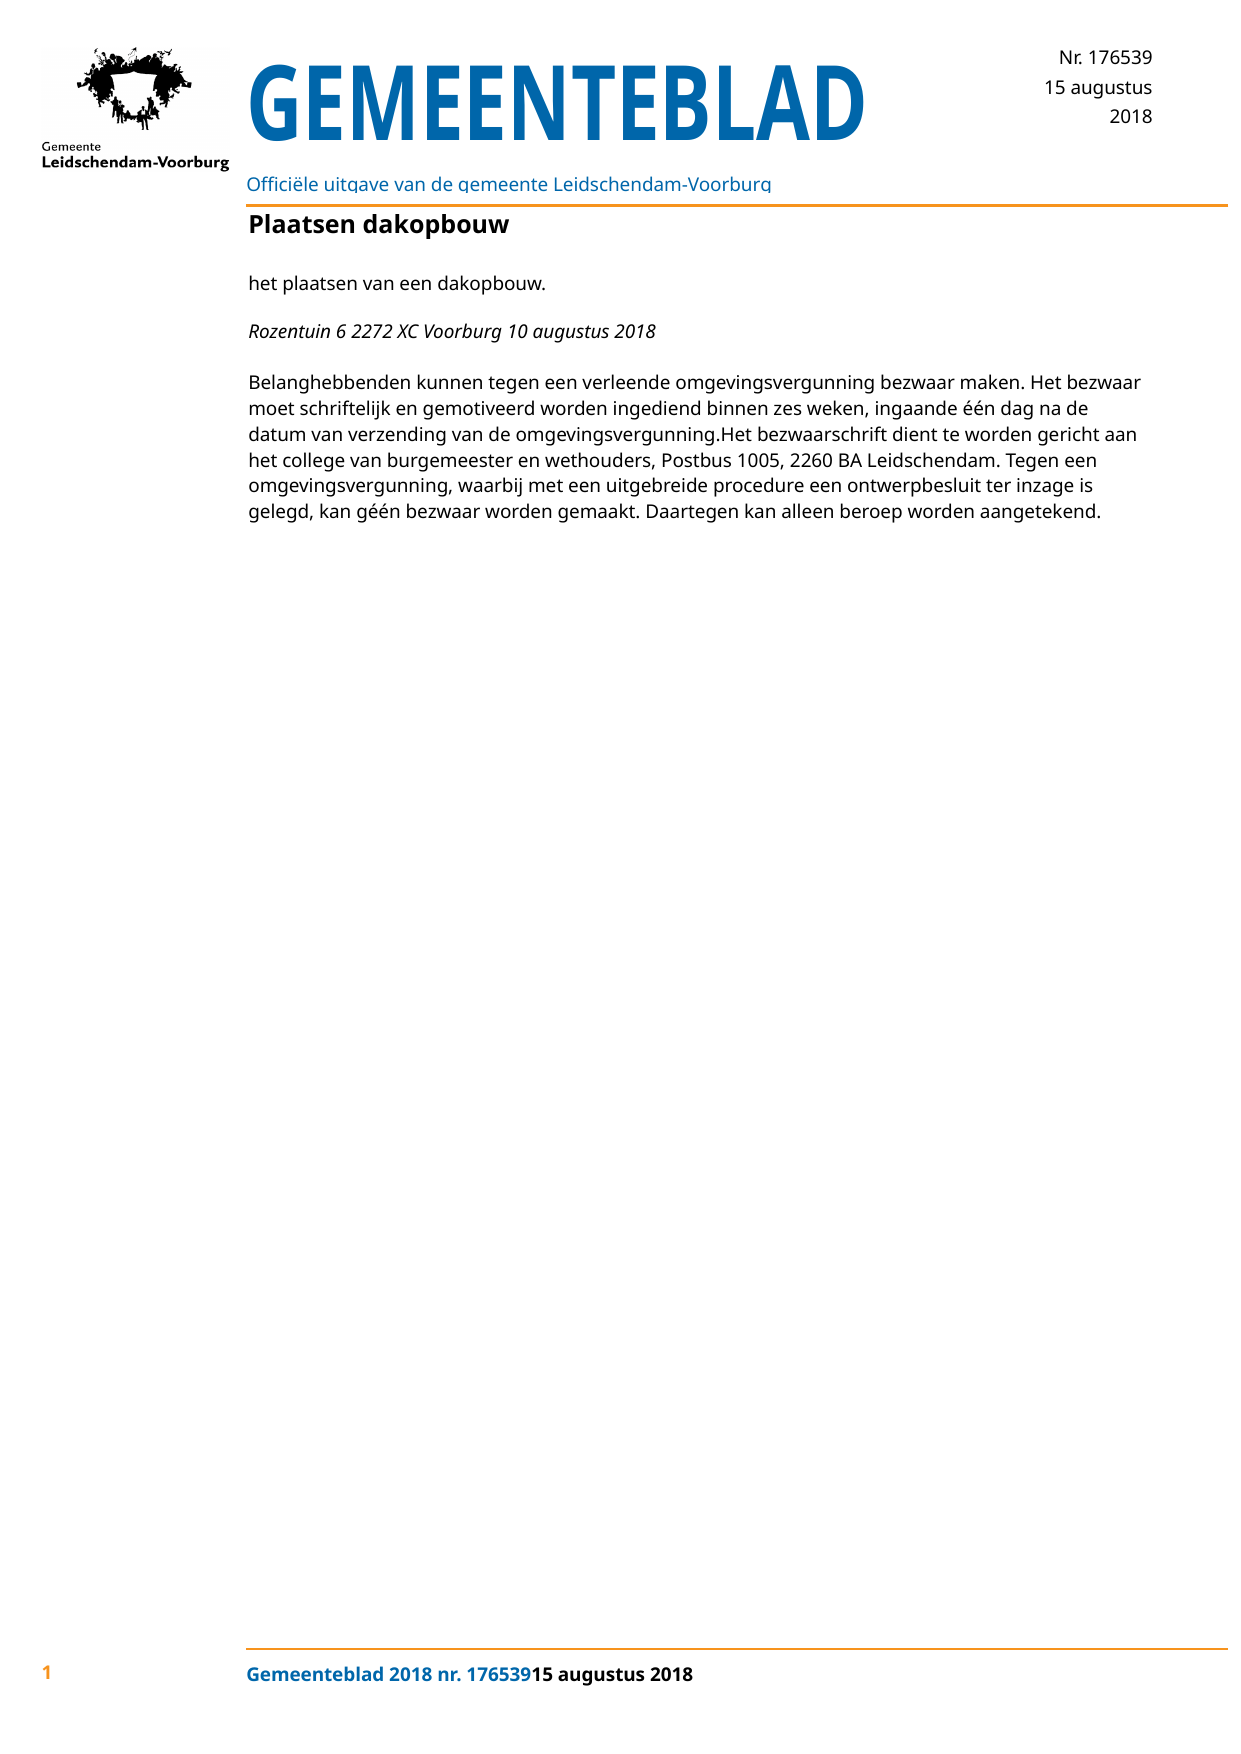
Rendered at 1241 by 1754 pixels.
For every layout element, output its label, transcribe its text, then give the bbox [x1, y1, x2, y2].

picture [41, 47, 231, 172]
text Belanghebbenden kunnen tegen een verleende omgevingsvergunning bezwaar maken. Het bezwaar moet schriftelijk en gemotiveerd worden ingediend binnen zes weken, ingaande één dag na de datum van verzending van de omgevingsvergunning.Het bezwaarschrift dient te worden gericht aan het college van burgemeester en wethouders, Postbus 1005, 2260 BA Leidschendam. Tegen een omgevingsvergunning, waarbij met een uitgebreide procedure een ontwerpbesluit ter inzage is gelegd, kan géén bezwaar worden gemaakt. Daartegen kan alleen beroep worden aangetekend. [248, 369, 1152, 524]
text het plaatsen van een dakopbouw. [248, 270, 1152, 296]
text Plaatsen dakopbouw [248, 207, 1152, 241]
text Rozentuin 6 2272 XC Voorburg 10 augustus 2018 [248, 318, 1152, 344]
